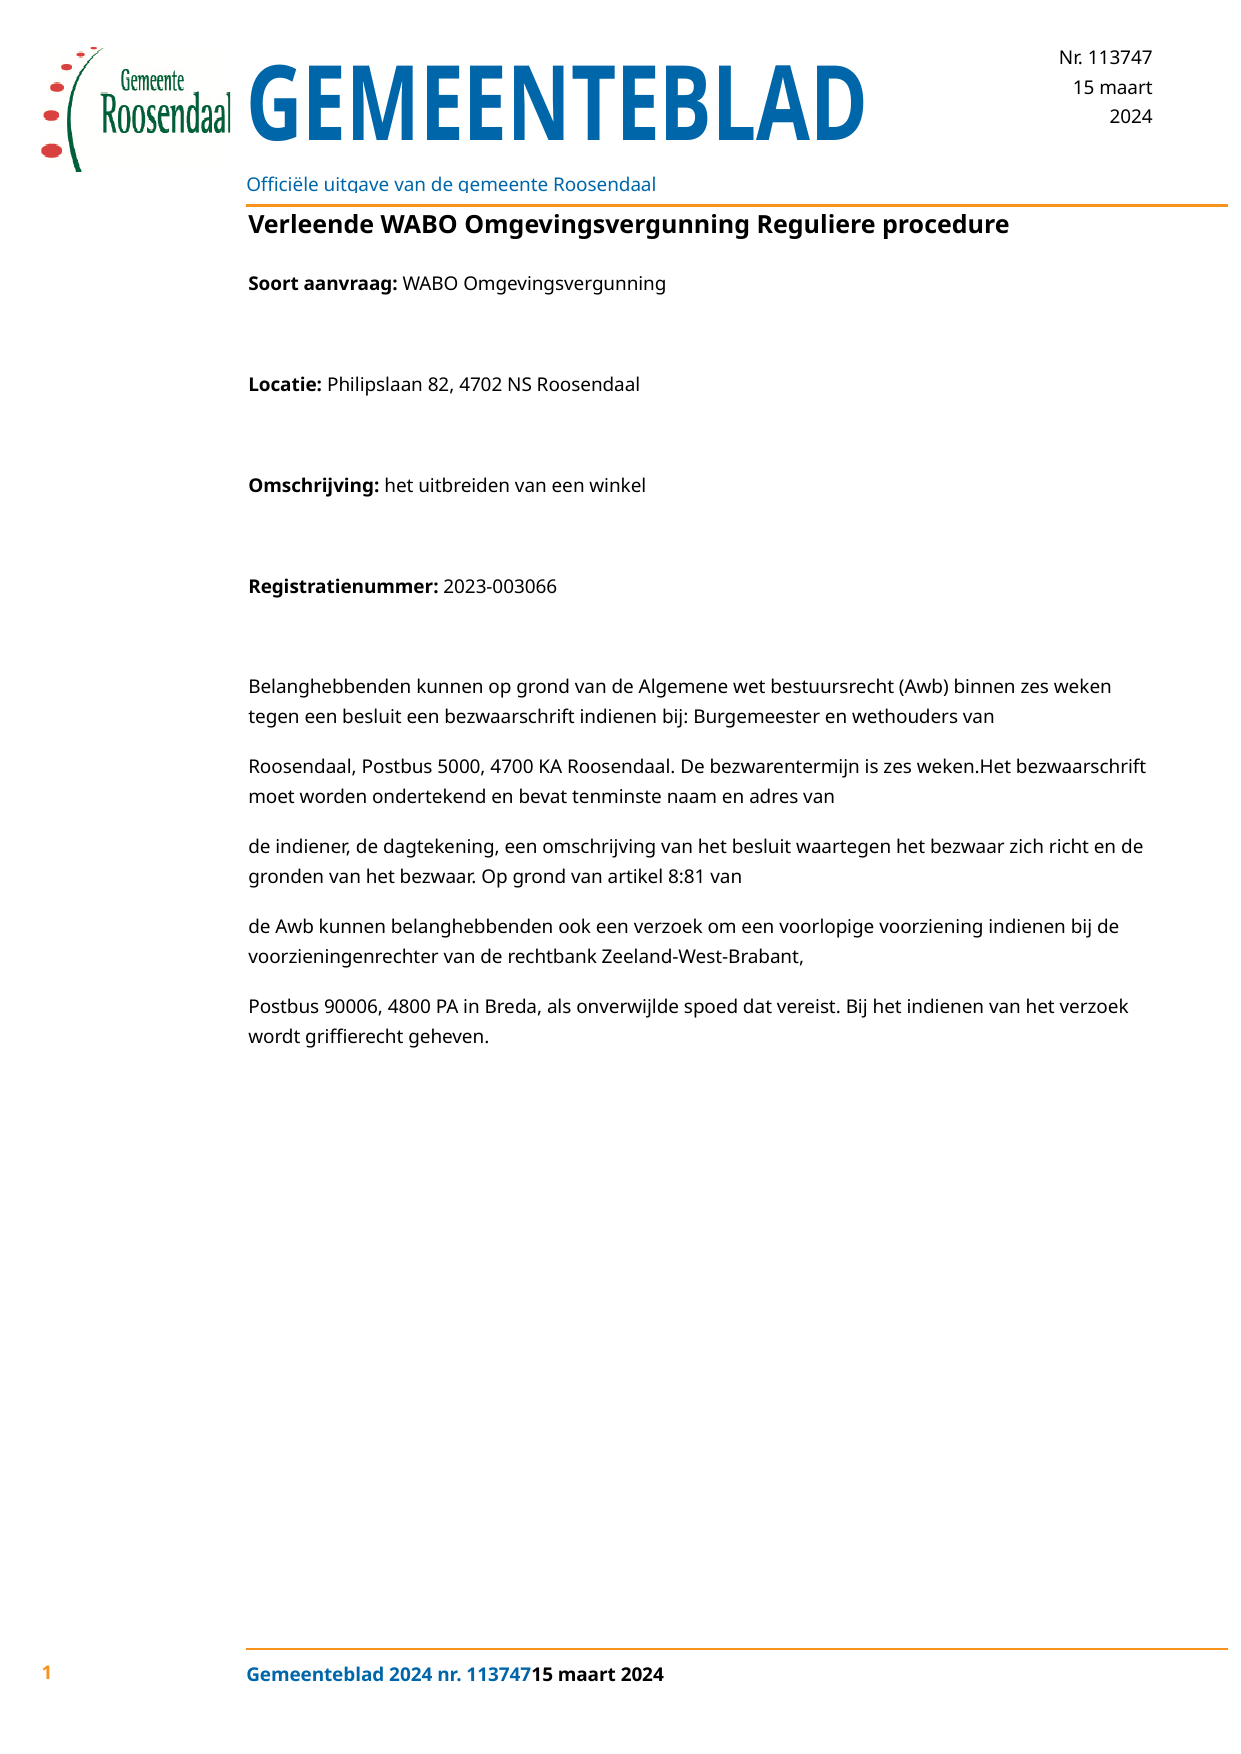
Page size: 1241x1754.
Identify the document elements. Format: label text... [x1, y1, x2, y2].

text Omschrijving: het uitbreiden van een winkel [248, 472, 1152, 498]
text Belanghebbenden kunnen op grond van de Algemene wet bestuursrecht (Awb) binnen zes weken tegen een besluit een bezwaarschrift indienen bij: Burgemeester en wethouders van [248, 674, 1152, 729]
text Locatie: Philipslaan 82, 4702 NS Roosendaal [248, 371, 1152, 397]
picture [41, 47, 231, 172]
text Roosendaal, Postbus 5000, 4700 KA Roosendaal. De bezwarentermijn is zes weken.Het bezwaarschrift moet worden ondertekend en bevat tenminste naam en adres van [248, 754, 1152, 809]
text de Awb kunnen belanghebbenden ook een verzoek om een voorlopige voorziening indienen bij de voorzieningenrechter van de rechtbank Zeeland-West-Brabant, [248, 914, 1152, 969]
text Registratienummer: 2023-003066 [248, 573, 1152, 598]
text Postbus 90006, 4800 PA in Breda, als onverwijlde spoed dat vereist. Bij het indienen van het verzoek wordt griffierecht geheven. [248, 994, 1152, 1049]
text Verleende WABO Omgevingsvergunning Reguliere procedure [248, 207, 1152, 241]
text Soort aanvraag: WABO Omgevingsvergunning [248, 270, 1152, 296]
text de indiener, de dagtekening, een omschrijving van het besluit waartegen het bezwaar zich richt en de gronden van het bezwaar. Op grond van artikel 8:81 van [248, 834, 1152, 889]
